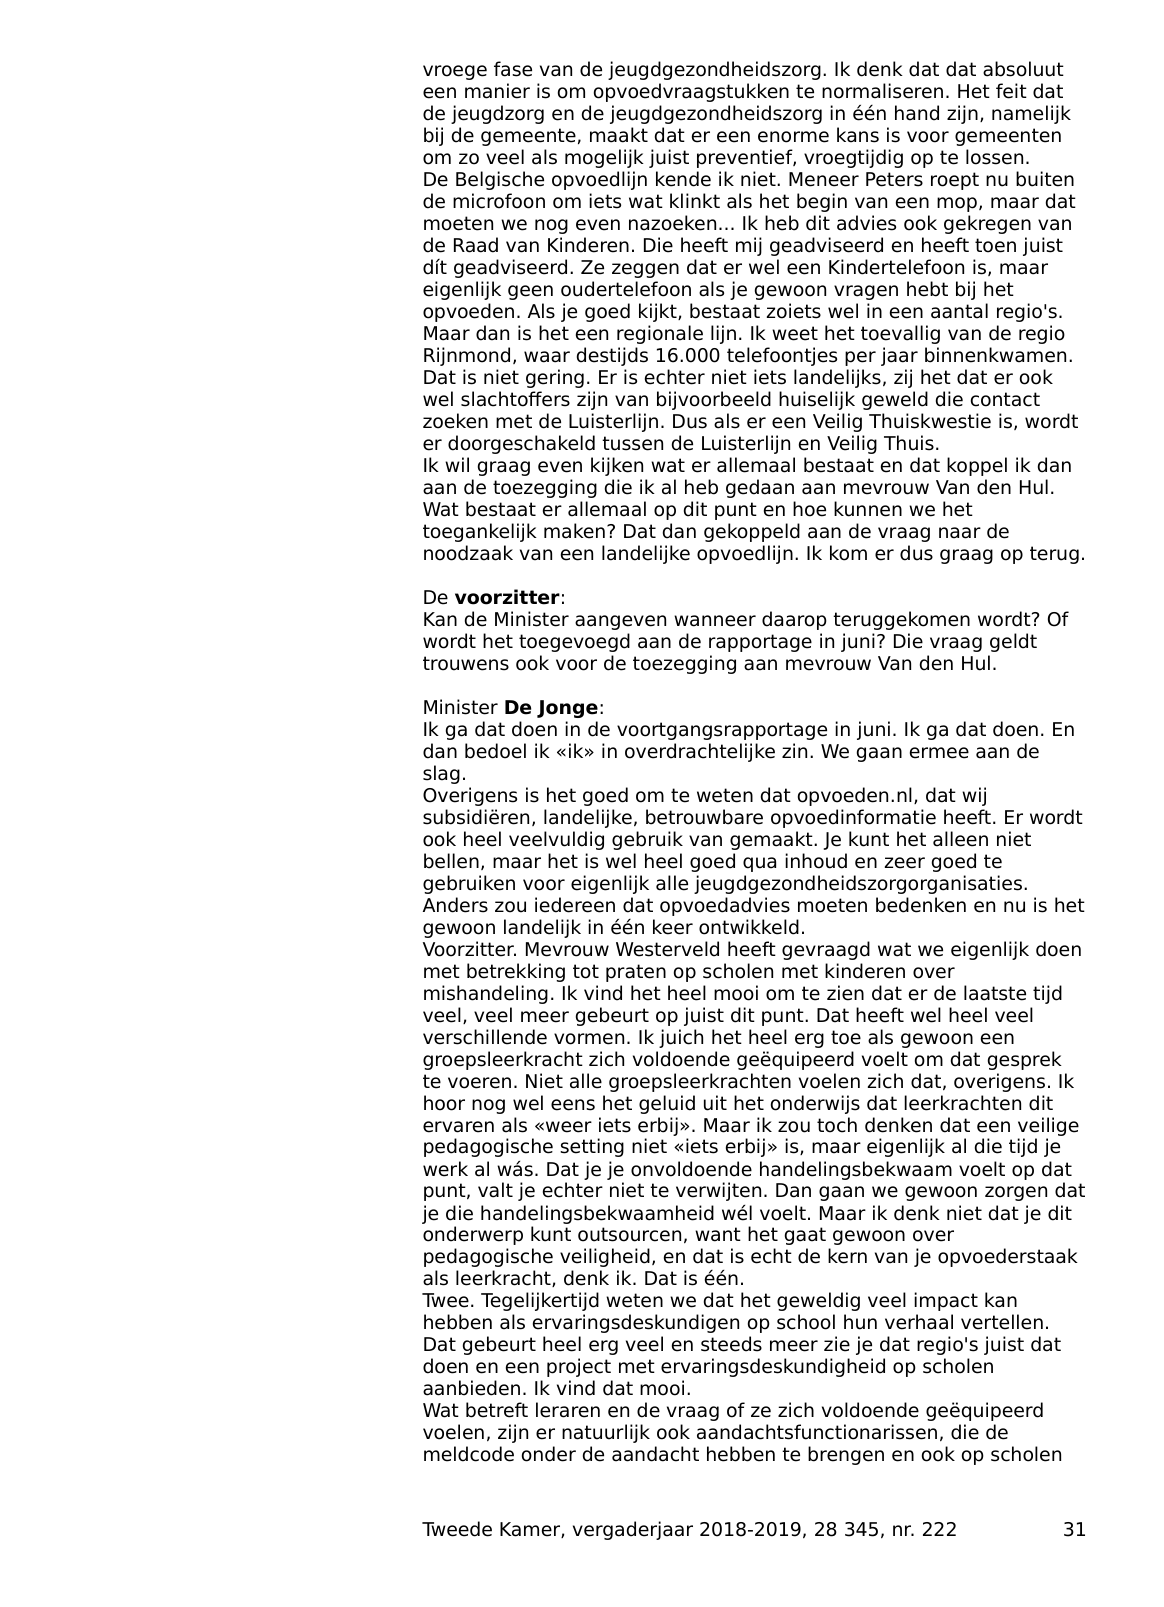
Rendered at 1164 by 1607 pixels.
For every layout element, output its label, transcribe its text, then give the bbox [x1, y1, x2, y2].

text Voorzitter. Mevrouw Westerveld heeft gevraagd wat we eigenlijk doen met betrekking tot praten op scholen met kinderen over mishandeling. Ik vind het heel mooi om te zien dat er de laatste tijd veel, veel meer gebeurt op juist dit punt. Dat heeft wel heel veel verschillende vormen. Ik juich het heel erg toe als gewoon een groepsleerkracht zich voldoende geëquipeerd voelt om dat gesprek te voeren. Niet alle groepsleerkrachten voelen zich dat, overigens. Ik hoor nog wel eens het geluid uit het onderwijs dat leerkrachten dit ervaren als «weer iets erbij». Maar ik zou toch denken dat een veilige pedagogische setting niet «iets erbij» is, maar eigenlijk al die tijd je werk al wás. Dat je je onvoldoende handelingsbekwaam voelt op dat punt, valt je echter niet te verwijten. Dan gaan we gewoon zorgen dat je die handelingsbekwaamheid wél voelt. Maar ik denk niet dat je dit onderwerp kunt outsourcen, want het gaat gewoon over pedagogische veiligheid, en dat is echt de kern van je opvoederstaak als leerkracht, denk ik. Dat is één. [422, 939, 1087, 1290]
text Twee. Tegelijkertijd weten we dat het geweldig veel impact kan hebben als ervaringsdeskundigen op school hun verhaal vertellen. Dat gebeurt heel erg veel en steeds meer zie je dat regio's juist dat doen en een project met ervaringsdeskundigheid op scholen aanbieden. Ik vind dat mooi. [422, 1290, 1087, 1400]
text Ik wil graag even kijken wat er allemaal bestaat en dat koppel ik dan aan de toezegging die ik al heb gedaan aan mevrouw Van den Hul. Wat bestaat er allemaal op dit punt en hoe kunnen we het toegankelijk maken? Dat dan gekoppeld aan de vraag naar de noodzaak van een landelijke opvoedlijn. Ik kom er dus graag op terug. [422, 455, 1087, 564]
text Kan de Minister aangeven wanneer daarop teruggekomen wordt? Of wordt het toegevoegd aan de rapportage in juni? Die vraag geldt trouwens ook voor de toezegging aan mevrouw Van den Hul. [422, 609, 1087, 675]
text Overigens is het goed om te weten dat opvoeden.nl, dat wij subsidiëren, landelijke, betrouwbare opvoedinformatie heeft. Er wordt ook heel veelvuldig gebruik van gemaakt. Je kunt het alleen niet bellen, maar het is wel heel goed qua inhoud en zeer goed te gebruiken voor eigenlijk alle jeugdgezondheidszorgorganisaties. Anders zou iedereen dat opvoedadvies moeten bedenken en nu is het gewoon landelijk in één keer ontwikkeld. [422, 785, 1087, 939]
text De Belgische opvoedlijn kende ik niet. Meneer Peters roept nu buiten de microfoon om iets wat klinkt als het begin van een mop, maar dat moeten we nog even nazoeken... Ik heb dit advies ook gekregen van de Raad van Kinderen. Die heeft mij geadviseerd en heeft toen juist dít geadviseerd. Ze zeggen dat er wel een Kindertelefoon is, maar eigenlijk geen oudertelefoon als je gewoon vragen hebt bij het opvoeden. Als je goed kijkt, bestaat zoiets wel in een aantal regio's. Maar dan is het een regionale lijn. Ik weet het toevallig van de regio Rijnmond, waar destijds 16.000 telefoontjes per jaar binnenkwamen. Dat is niet gering. Er is echter niet iets landelijks, zij het dat er ook wel slachtoffers zijn van bijvoorbeeld huiselijk geweld die contact zoeken met de Luisterlijn. Dus als er een Veilig Thuiskwestie is, wordt er doorgeschakeld tussen de Luisterlijn en Veilig Thuis. [422, 169, 1087, 455]
text Wat betreft leraren en de vraag of ze zich voldoende geëquipeerd voelen, zijn er natuurlijk ook aandachtsfunctionarissen, die de meldcode onder de aandacht hebben te brengen en ook op scholen [422, 1400, 1087, 1466]
text De voorzitter: [422, 587, 1087, 609]
text Ik ga dat doen in de voortgangsrapportage in juni. Ik ga dat doen. En dan bedoel ik «ik» in overdrachtelijke zin. We gaan ermee aan de slag. [422, 719, 1087, 785]
text vroege fase van de jeugdgezondheidszorg. Ik denk dat dat absoluut een manier is om opvoedvraagstukken te normaliseren. Het feit dat de jeugdzorg en de jeugdgezondheidszorg in één hand zijn, namelijk bij de gemeente, maakt dat er een enorme kans is voor gemeenten om zo veel als mogelijk juist preventief, vroegtijdig op te lossen. [422, 59, 1087, 169]
text Minister De Jonge: [422, 697, 1087, 719]
